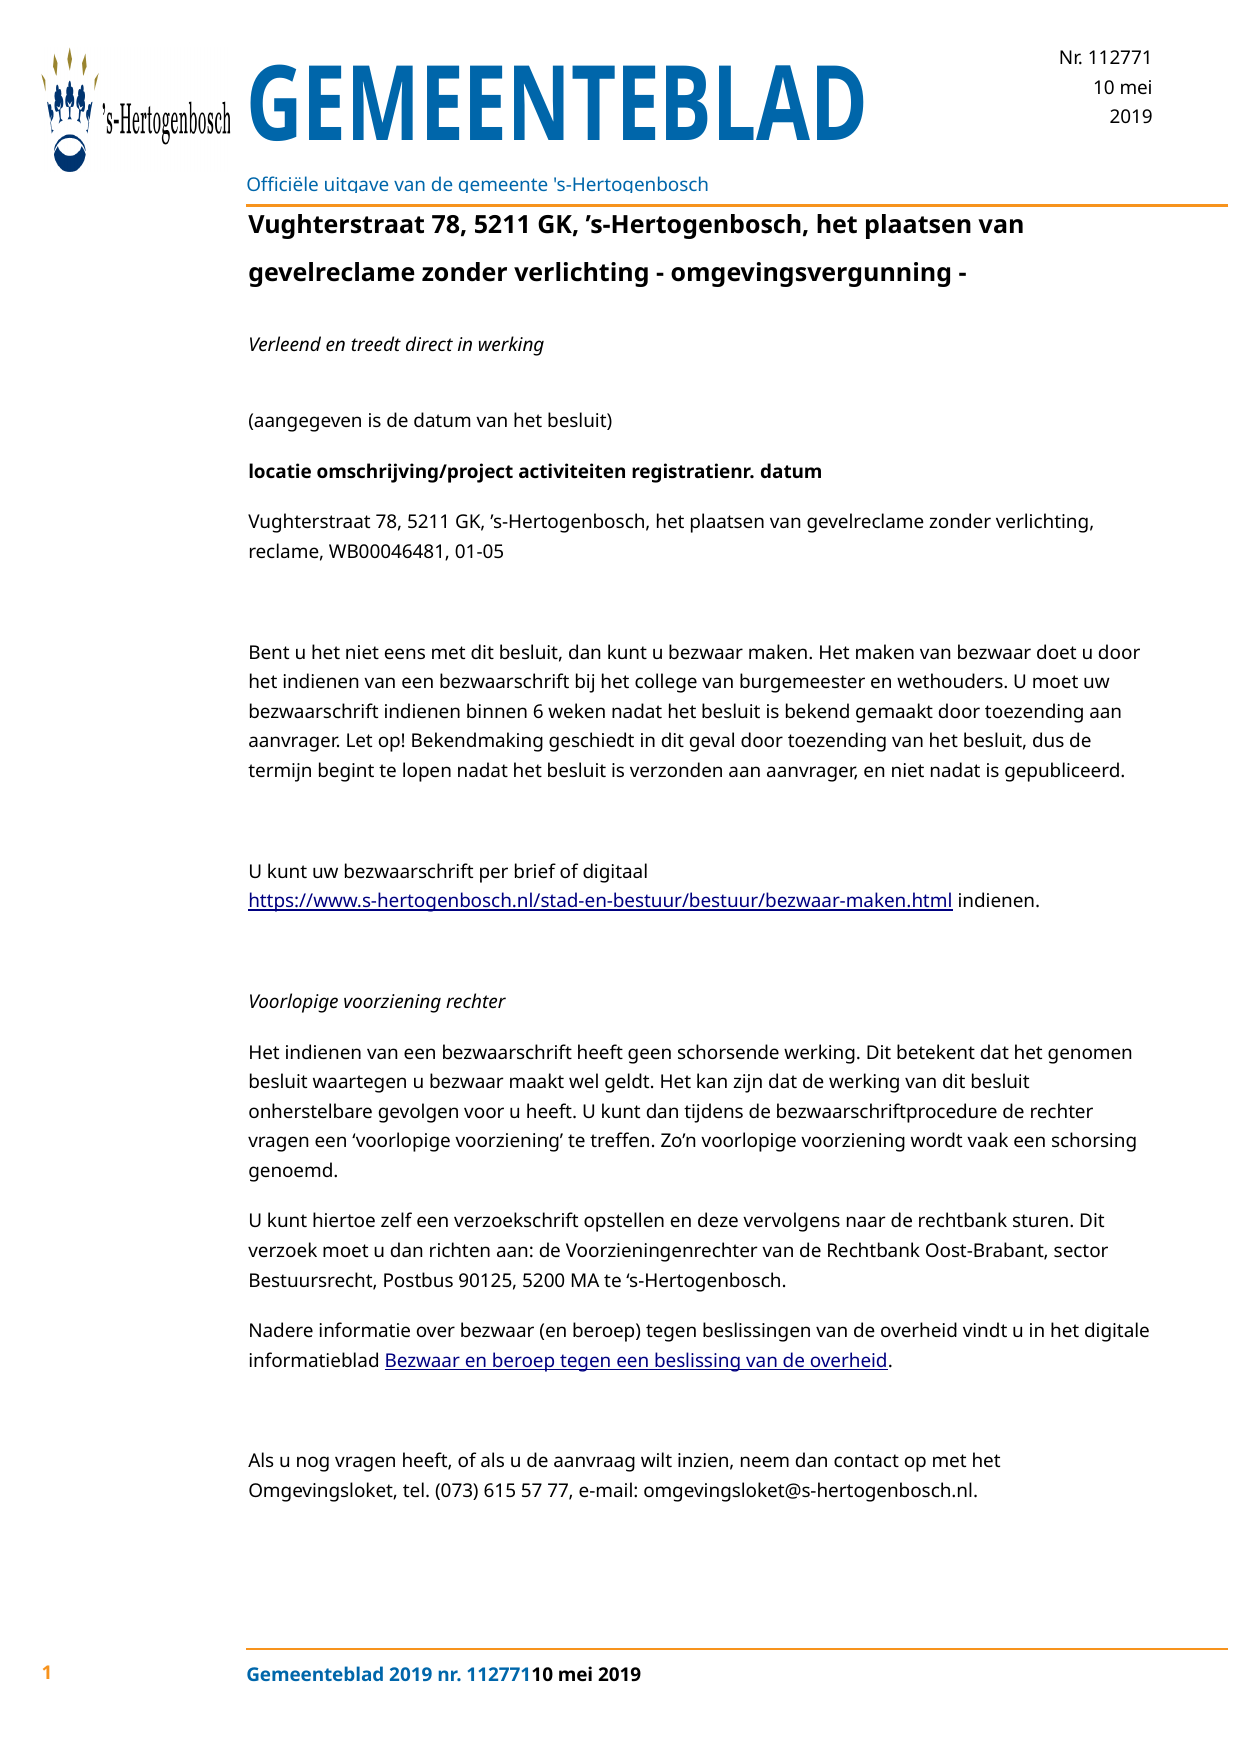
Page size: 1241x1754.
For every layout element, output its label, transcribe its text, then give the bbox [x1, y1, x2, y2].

text U kunt hiertoe zelf een verzoekschrift opstellen en deze vervolgens naar de rechtbank sturen. Dit verzoek moet u dan richten aan: de Voorzieningenrechter van de Rechtbank Oost-Brabant, sector Bestuursrecht, Postbus 90125, 5200 MA te ‘s-Hertogenbosch. [248, 1208, 1152, 1292]
text Vughterstraat 78, 5211 GK, ’s-Hertogenbosch, het plaatsen van gevelreclame zonder verlichting - omgevingsvergunning - [248, 207, 1152, 288]
text Vughterstraat 78, 5211 GK, ’s-Hertogenbosch, het plaatsen van gevelreclame zonder verlichting, reclame, WB00046481, 01-05 [248, 508, 1152, 564]
text Nadere informatie over bezwaar (en beroep) tegen beslissingen van de overheid vindt u in het digitale informatieblad Bezwaar en beroep tegen een beslissing van de overheid. [248, 1317, 1152, 1372]
picture [41, 47, 231, 172]
text Voorlopige voorziening rechter [248, 988, 1152, 1014]
text (aangegeven is de datum van het besluit) [248, 408, 1152, 433]
text U kunt uw bezwaarschrift per brief of digitaal https://www.s-hertogenbosch.nl/stad-en-bestuur/bestuur/bezwaar-maken.html indienen. [248, 858, 1152, 913]
text Als u nog vragen heeft, of als u de aanvraag wilt inzien, neem dan contact op met het Omgevingsloket, tel. (073) 615 57 77, e-mail: omgevingsloket@s-hertogenbosch.nl. [248, 1448, 1152, 1503]
text Bent u het niet eens met dit besluit, dan kunt u bezwaar maken. Het maken van bezwaar doet u door het indienen van een bezwaarschrift bij het college van burgemeester en wethouders. U moet uw bezwaarschrift indienen binnen 6 weken nadat het besluit is bekend gemaakt door toezending aan aanvrager. Let op! Bekendmaking geschiedt in dit geval door toezending van het besluit, dus de termijn begint te lopen nadat het besluit is verzonden aan aanvrager, en niet nadat is gepubliceerd. [248, 639, 1152, 783]
text locatie omschrijving/project activiteiten registratienr. datum [248, 458, 1152, 484]
text Het indienen van een bezwaarschrift heeft geen schorsende werking. Dit betekent dat het genomen besluit waartegen u bezwaar maakt wel geldt. Het kan zijn dat de werking van dit besluit onherstelbare gevolgen voor u heeft. U kunt dan tijdens de bezwaarschriftprocedure de rechter vragen een ‘voorlopige voorziening’ te treffen. Zo’n voorlopige voorziening wordt vaak een schorsing genoemd. [248, 1039, 1152, 1183]
text Verleend en treedt direct in werking [248, 331, 1152, 357]
